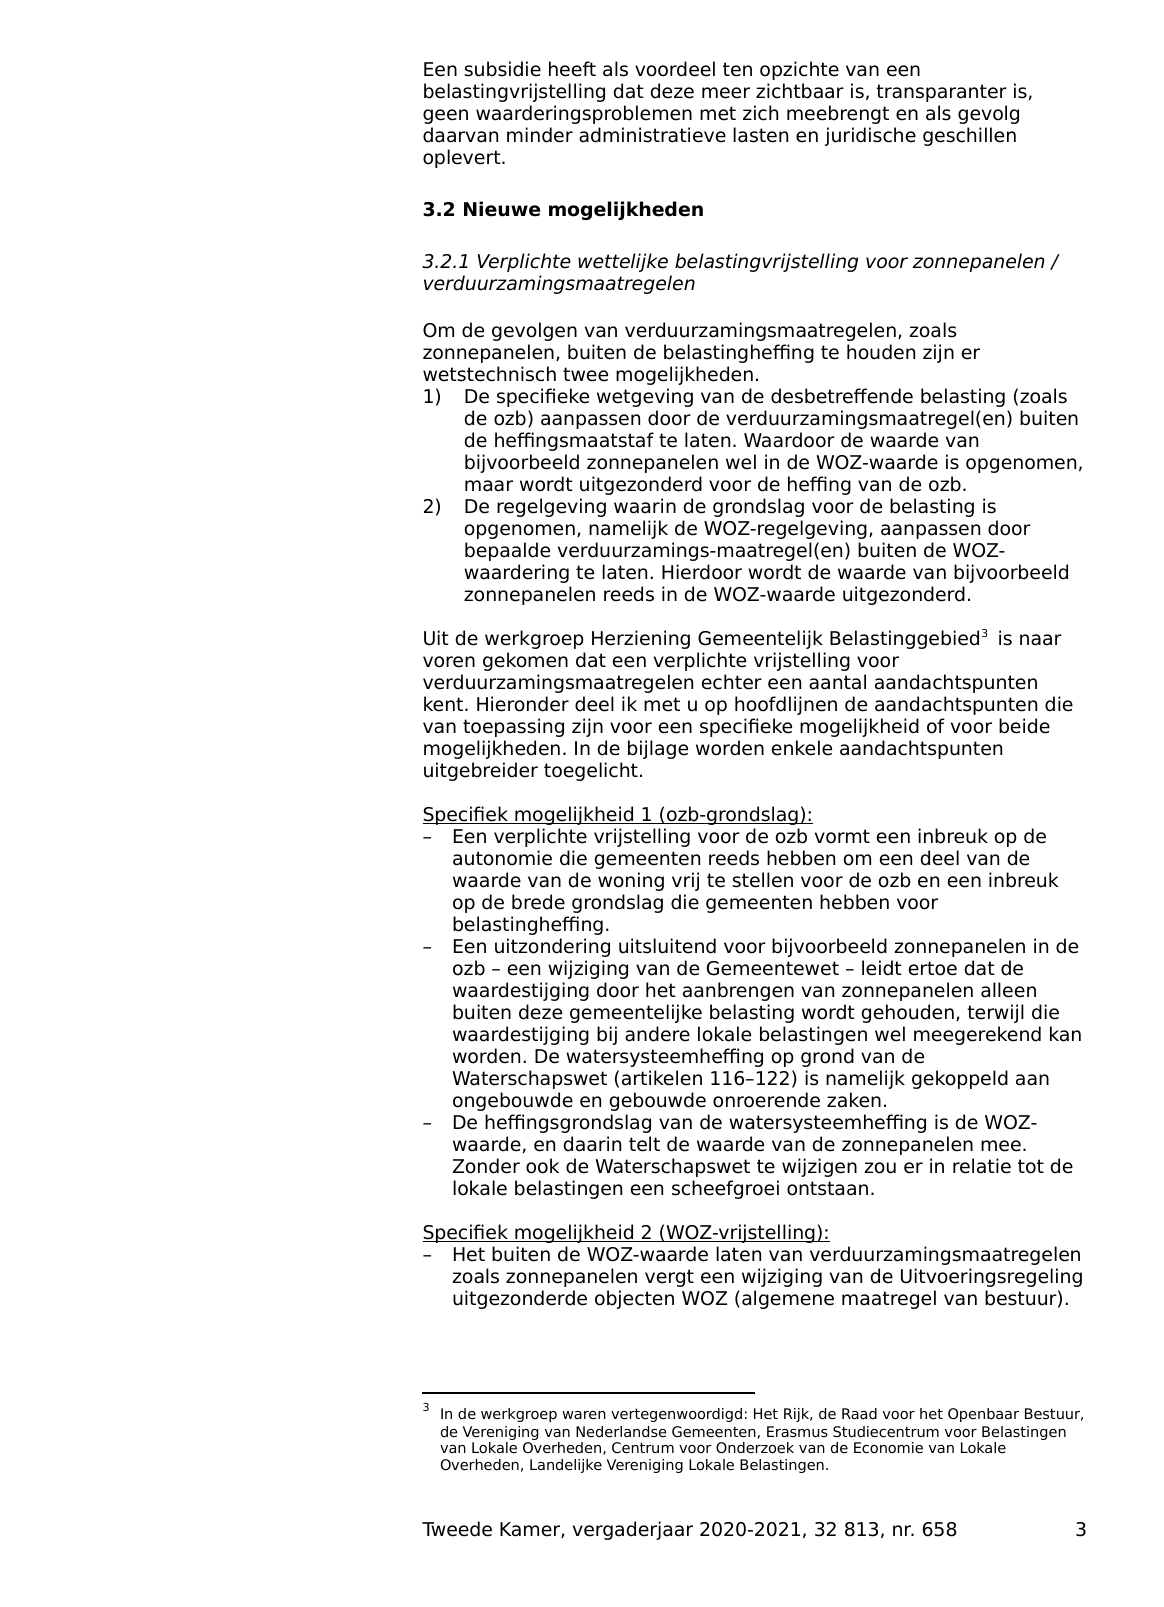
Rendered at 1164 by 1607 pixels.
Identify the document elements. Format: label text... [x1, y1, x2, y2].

text 1) De specifieke wetgeving van de desbetreffende belasting (zoals de ozb) aanpassen door de verduurzamingsmaatregel(en) buiten de heffingsmaatstaf te laten. Waardoor de waarde van bijvoorbeeld zonnepanelen wel in de WOZ-waarde is opgenomen, maar wordt uitgezonderd voor de heffing van de ozb. [422, 386, 1087, 496]
text Om de gevolgen van verduurzamingsmaatregelen, zoals zonnepanelen, buiten de belastingheffing te houden zijn er wetstechnisch twee mogelijkheden. [422, 320, 1087, 386]
subtitle 3.2.1 Verplichte wettelijke belastingvrijstelling voor zonnepanelen / verduurzamingsmaatregelen [422, 251, 1087, 295]
text – Een uitzondering uitsluitend voor bijvoorbeeld zonnepanelen in de ozb – een wijziging van de Gemeentewet – leidt ertoe dat de waardestijging door het aanbrengen van zonnepanelen alleen buiten deze gemeentelijke belasting wordt gehouden, terwijl die waardestijging bij andere lokale belastingen wel meegerekend kan worden. De watersysteemheffing op grond van de Waterschapswet (artikelen 116–122) is namelijk gekoppeld aan ongebouwde en gebouwde onroerende zaken. [422, 936, 1087, 1112]
text – De heffingsgrondslag van de watersysteemheffing is de WOZ-waarde, en daarin telt de waarde van de zonnepanelen mee. Zonder ook de Waterschapswet te wijzigen zou er in relatie tot de lokale belastingen een scheefgroei ontstaan. [422, 1112, 1087, 1199]
text In de werkgroep waren vertegenwoordigd: Het Rijk, de Raad voor het Openbaar Bestuur, de Vereniging van Nederlandse Gemeenten, Erasmus Studiecentrum voor Belastingen van Lokale Overheden, Centrum voor Onderzoek van de Economie van Lokale Overheden, Landelijke Vereniging Lokale Belastingen. [422, 1402, 1087, 1474]
subtitle Specifiek mogelijkheid 1 (ozb-grondslag): [422, 804, 1087, 826]
text – Het buiten de WOZ-waarde laten van verduurzamingsmaatregelen zoals zonnepanelen vergt een wijziging van de Uitvoeringsregeling uitgezonderde objecten WOZ (algemene maatregel van bestuur). [422, 1244, 1087, 1309]
subtitle Specifiek mogelijkheid 2 (WOZ-vrijstelling): [422, 1222, 1087, 1244]
subtitle 3.2 Nieuwe mogelijkheden [422, 199, 1087, 221]
text Uit de werkgroep Herziening Gemeentelijk Belastinggebied is naar voren gekomen dat een verplichte vrijstelling voor verduurzamingsmaatregelen echter een aantal aandachtspunten kent. Hieronder deel ik met u op hoofdlijnen de aandachtspunten die van toepassing zijn voor een specifieke mogelijkheid of voor beide mogelijkheden. In de bijlage worden enkele aandachtspunten uitgebreider toegelicht. [422, 628, 1087, 782]
text Een subsidie heeft als voordeel ten opzichte van een belastingvrijstelling dat deze meer zichtbaar is, transparanter is, geen waarderingsproblemen met zich meebrengt en als gevolg daarvan minder administratieve lasten en juridische geschillen oplevert. [422, 59, 1087, 169]
text 2) De regelgeving waarin de grondslag voor de belasting is opgenomen, namelijk de WOZ-regelgeving, aanpassen door bepaalde verduurzamings-maatregel(en) buiten de WOZ-waardering te laten. Hierdoor wordt de waarde van bijvoorbeeld zonnepanelen reeds in de WOZ-waarde uitgezonderd. [422, 496, 1087, 606]
text – Een verplichte vrijstelling voor de ozb vormt een inbreuk op de autonomie die gemeenten reeds hebben om een deel van de waarde van de woning vrij te stellen voor de ozb en een inbreuk op de brede grondslag die gemeenten hebben voor belastingheffing. [422, 826, 1087, 936]
